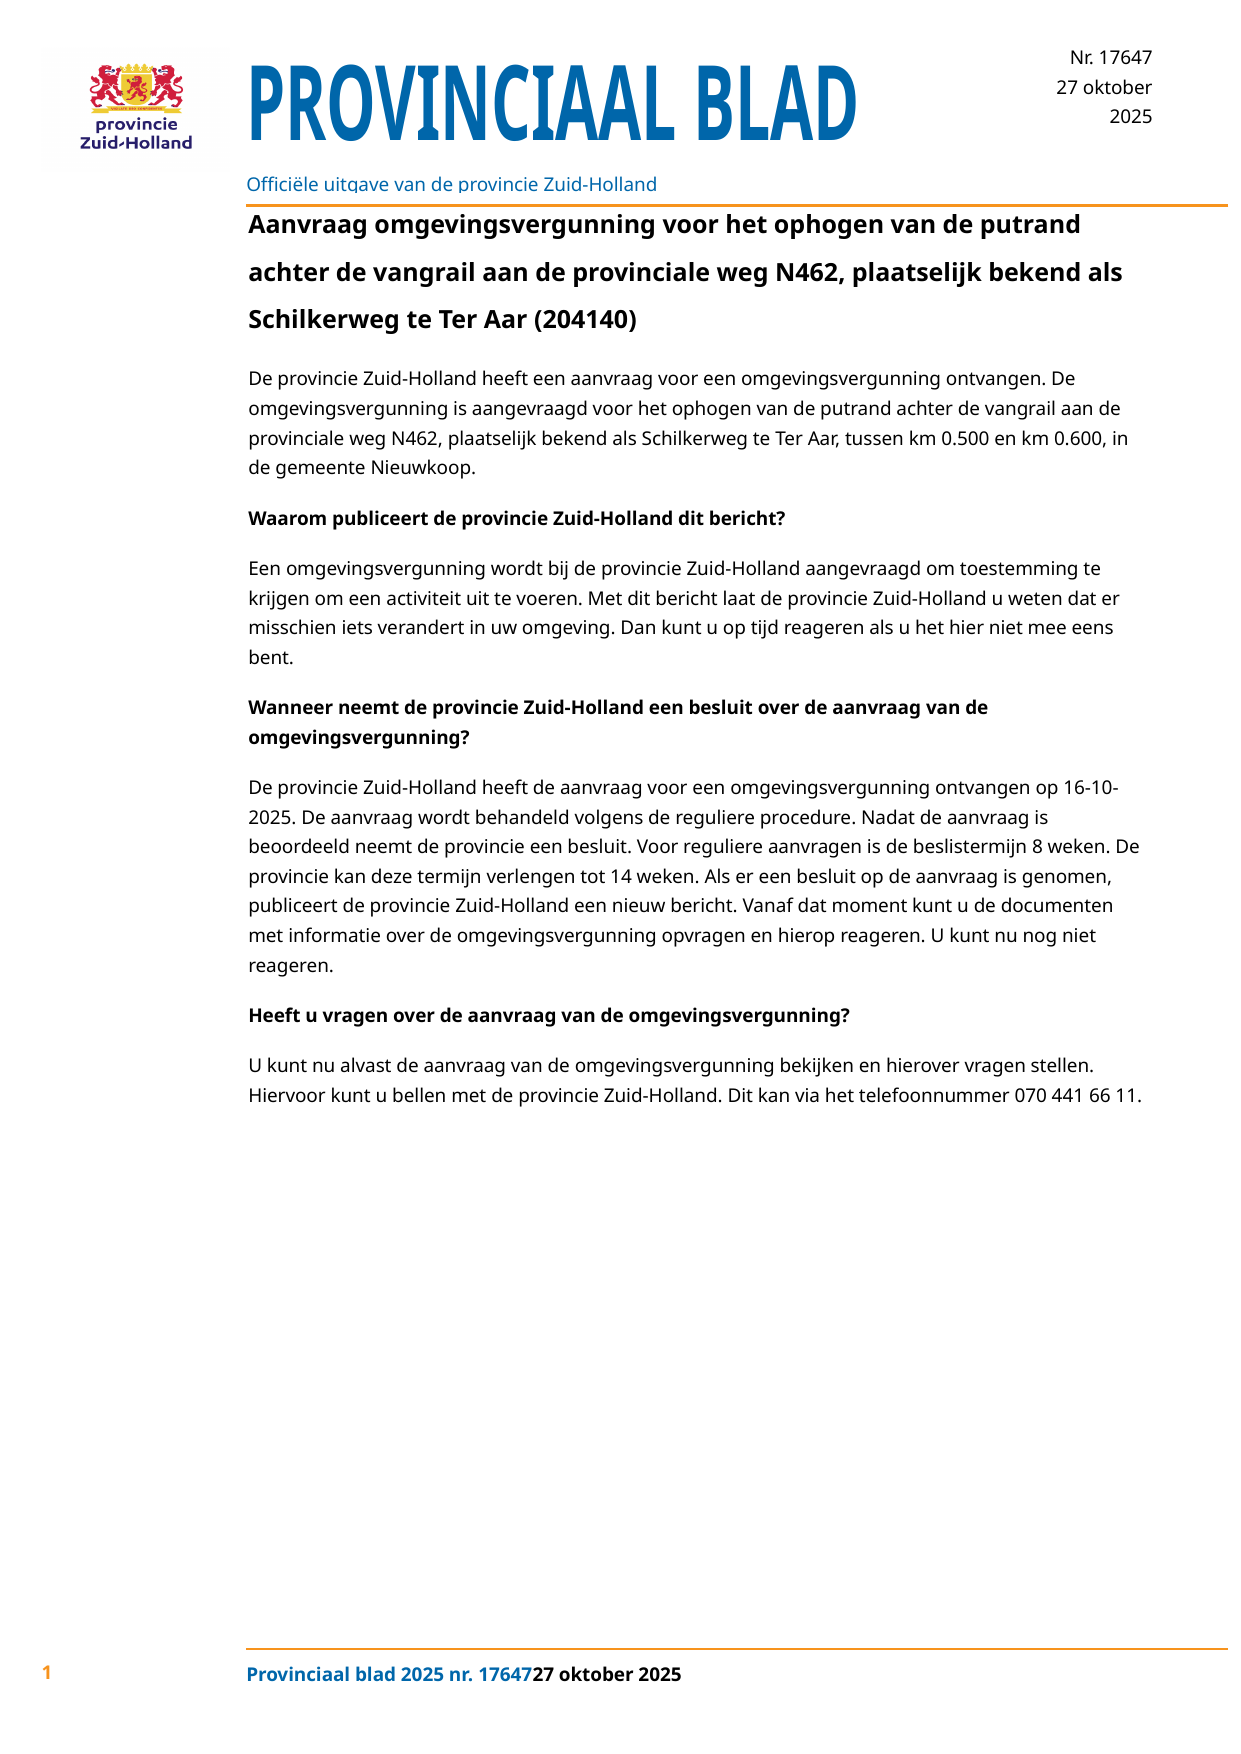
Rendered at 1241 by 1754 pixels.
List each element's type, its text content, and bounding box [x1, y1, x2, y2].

text Heeft u vragen over de aanvraag van de omgevingsvergunning? [248, 1002, 1152, 1028]
text De provincie Zuid-Holland heeft een aanvraag voor een omgevingsvergunning ontvangen. De omgevingsvergunning is aangevraagd voor het ophogen van de putrand achter de vangrail aan de provinciale weg N462, plaatselijk bekend als Schilkerweg te Ter Aar, tussen km 0.500 en km 0.600, in de gemeente Nieuwkoop. [248, 366, 1152, 480]
text Aanvraag omgevingsvergunning voor het ophogen van de putrand achter de vangrail aan de provinciale weg N462, plaatselijk bekend als Schilkerweg te Ter Aar (204140) [248, 207, 1152, 336]
text Een omgevingsvergunning wordt bij de provincie Zuid-Holland aangevraagd om toestemming te krijgen om een activiteit uit te voeren. Met dit bericht laat de provincie Zuid-Holland u weten dat er misschien iets verandert in uw omgeving. Dan kunt u op tijd reageren als u het hier niet mee eens bent. [248, 555, 1152, 669]
text Wanneer neemt de provincie Zuid-Holland een besluit over de aanvraag van de omgevingsvergunning? [248, 694, 1152, 749]
text Waarom publiceert de provincie Zuid-Holland dit bericht? [248, 505, 1152, 530]
picture [41, 47, 231, 172]
text De provincie Zuid-Holland heeft de aanvraag voor een omgevingsvergunning ontvangen op 16-10-2025. De aanvraag wordt behandeld volgens de reguliere procedure. Nadat de aanvraag is beoordeeld neemt de provincie een besluit. Voor reguliere aanvragen is de beslistermijn 8 weken. De provincie kan deze termijn verlengen tot 14 weken. Als er een besluit op de aanvraag is genomen, publiceert de provincie Zuid-Holland een nieuw bericht. Vanaf dat moment kunt u de documenten met informatie over de omgevingsvergunning opvragen en hierop reageren. U kunt nu nog niet reageren. [248, 774, 1152, 977]
text U kunt nu alvast de aanvraag van de omgevingsvergunning bekijken en hierover vragen stellen. Hiervoor kunt u bellen met de provincie Zuid-Holland. Dit kan via het telefoonnummer 070 441 66 11. [248, 1053, 1152, 1108]
